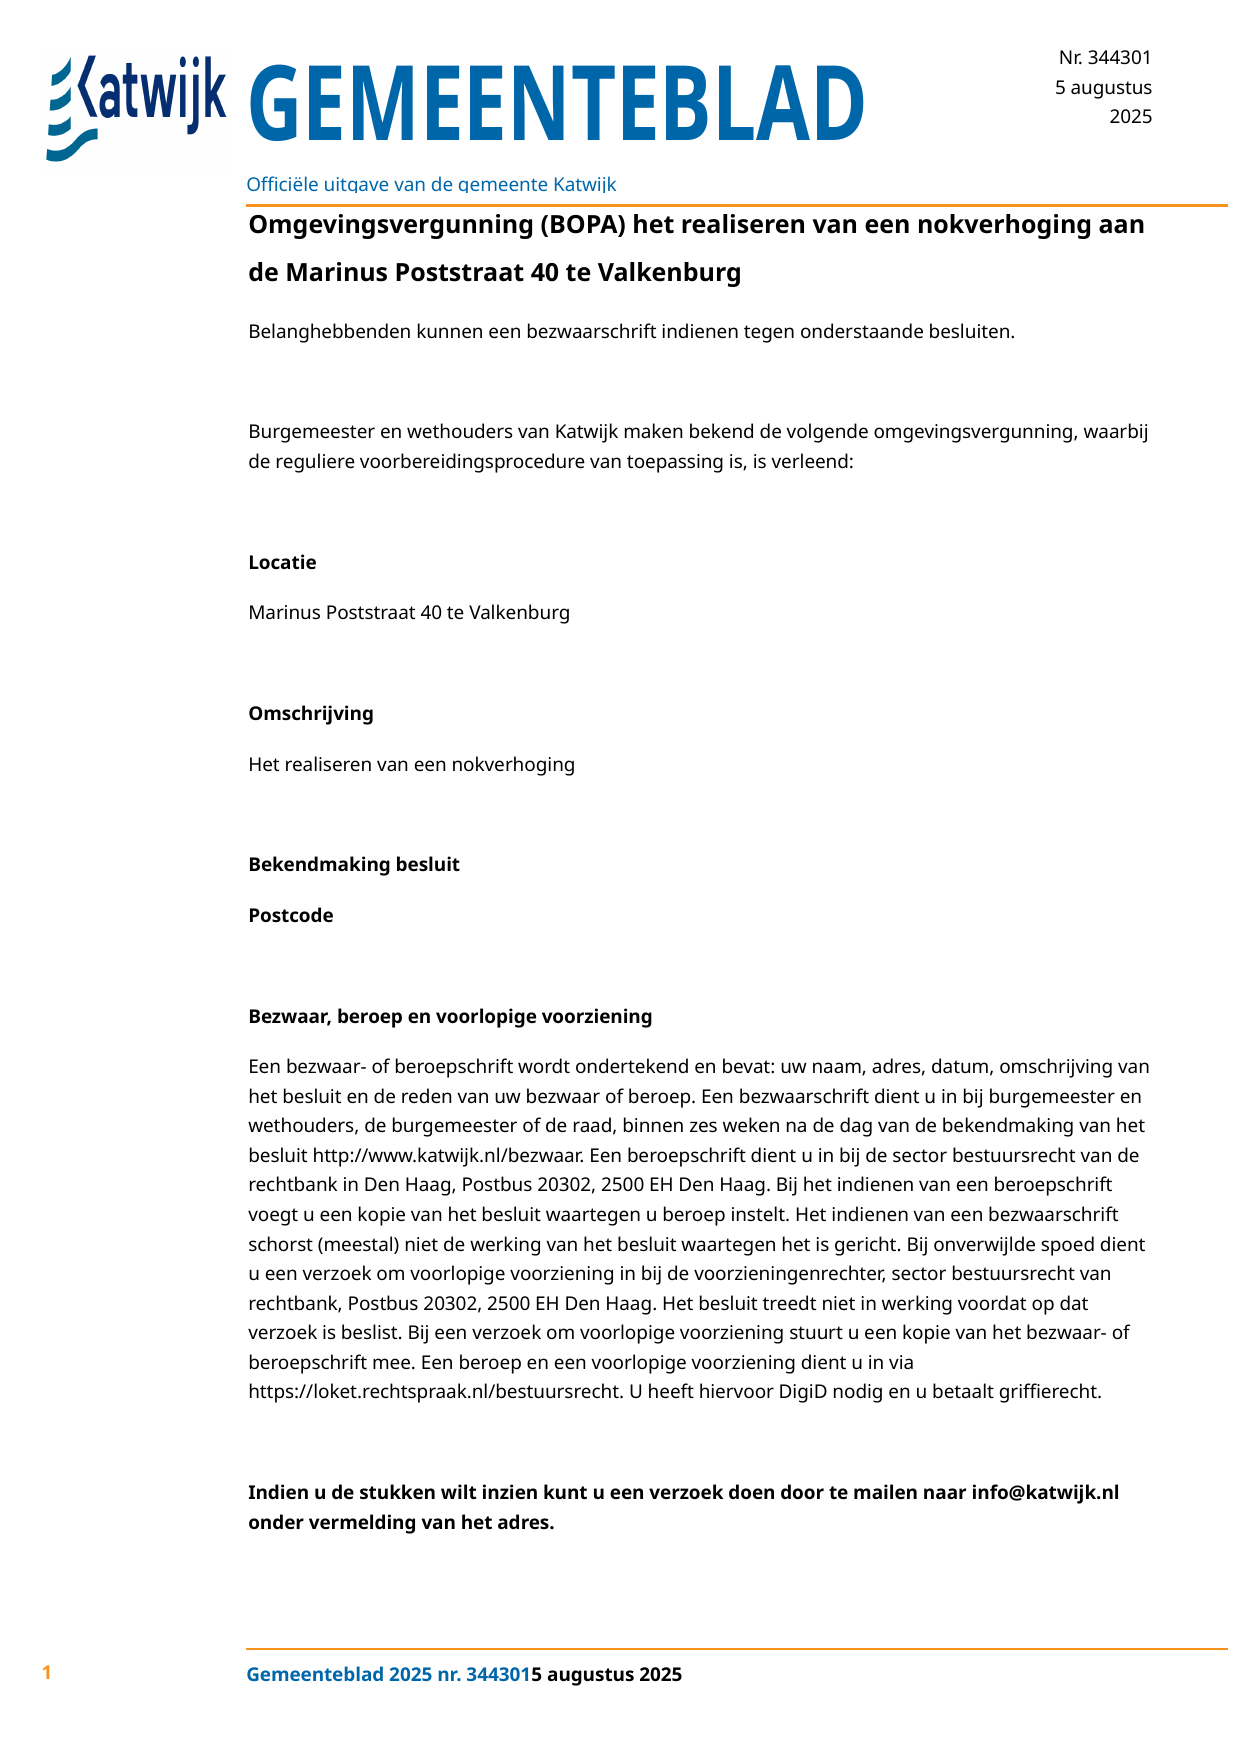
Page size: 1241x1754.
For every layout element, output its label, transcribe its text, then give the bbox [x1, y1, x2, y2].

text Locatie [248, 549, 1152, 575]
text Postcode [248, 902, 1152, 928]
text Omschrijving [248, 700, 1152, 726]
text Een bezwaar- of beroepschrift wordt ondertekend en bevat: uw naam, adres, datum, omschrijving van het besluit en de reden van uw bezwaar of beroep. Een bezwaarschrift dient u in bij burgemeester en wethouders, de burgemeester of de raad, binnen zes weken na de dag van de bekendmaking van het besluit http://www.katwijk.nl/bezwaar. Een beroepschrift dient u in bij de sector bestuursrecht van de rechtbank in Den Haag, Postbus 20302, 2500 EH Den Haag. Bij het indienen van een beroepschrift voegt u een kopie van het besluit waartegen u beroep instelt. Het indienen van een bezwaarschrift schorst (meestal) niet de werking van het besluit waartegen het is gericht. Bij onverwijlde spoed dient u een verzoek om voorlopige voorziening in bij de voorzieningenrechter, sector bestuursrecht van rechtbank, Postbus 20302, 2500 EH Den Haag. Het besluit treedt niet in werking voordat op dat verzoek is beslist. Bij een verzoek om voorlopige voorziening stuurt u een kopie van het bezwaar- of beroepschrift mee. Een beroep en een voorlopige voorziening dient u in via https://loket.rechtspraak.nl/bestuursrecht. U heeft hiervoor DigiD nodig en u betaalt griffierecht. [248, 1053, 1152, 1404]
text Burgemeester en wethouders van Katwijk maken bekend de volgende omgevingsvergunning, waarbij de reguliere voorbereidingsprocedure van toepassing is, is verleend: [248, 419, 1152, 474]
text Belanghebbenden kunnen een bezwaarschrift indienen tegen onderstaande besluiten. [248, 318, 1152, 344]
text Marinus Poststraat 40 te Valkenburg [248, 599, 1152, 625]
picture [41, 47, 231, 172]
text Bekendmaking besluit [248, 852, 1152, 877]
text Omgevingsvergunning (BOPA) het realiseren van een nokverhoging aan de Marinus Poststraat 40 te Valkenburg [248, 207, 1152, 288]
text Bezwaar, beroep en voorlopige voorziening [248, 1003, 1152, 1029]
text Het realiseren van een nokverhoging [248, 751, 1152, 777]
text Indien u de stukken wilt inzien kunt u een verzoek doen door te mailen naar info@katwijk.nl onder vermelding van het adres. [248, 1479, 1152, 1535]
